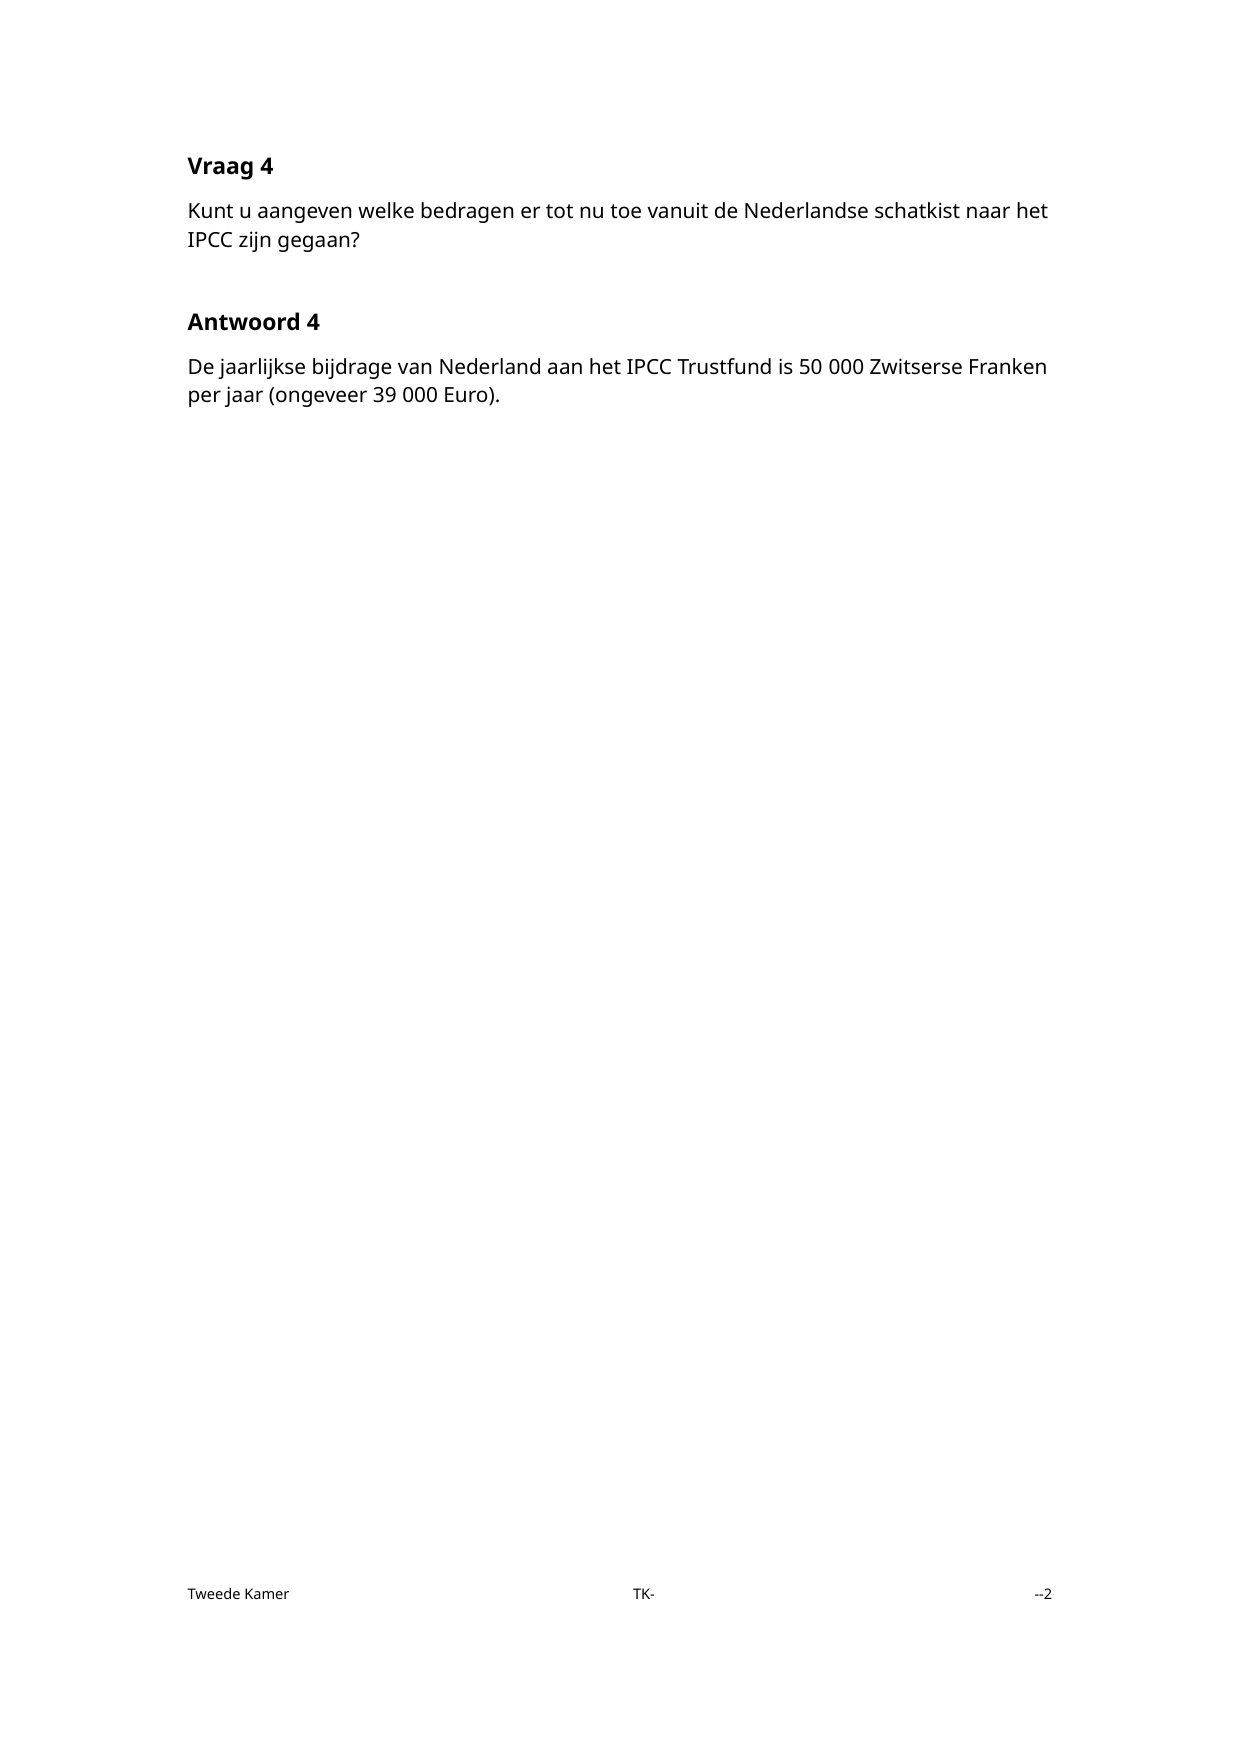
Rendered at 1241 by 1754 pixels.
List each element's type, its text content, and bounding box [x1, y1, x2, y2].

subtitle Antwoord 4 [187, 306, 1053, 337]
text De jaarlijkse bijdrage van Nederland aan het IPCC Trustfund is 50 000 Zwitserse Franken per jaar (ongeveer 39 000 Euro). [187, 352, 1053, 409]
subtitle Vraag 4 [187, 150, 1053, 181]
text Kunt u aangeven welke bedragen er tot nu toe vanuit de Nederlandse schatkist naar het IPCC zijn gegaan? [187, 196, 1053, 253]
